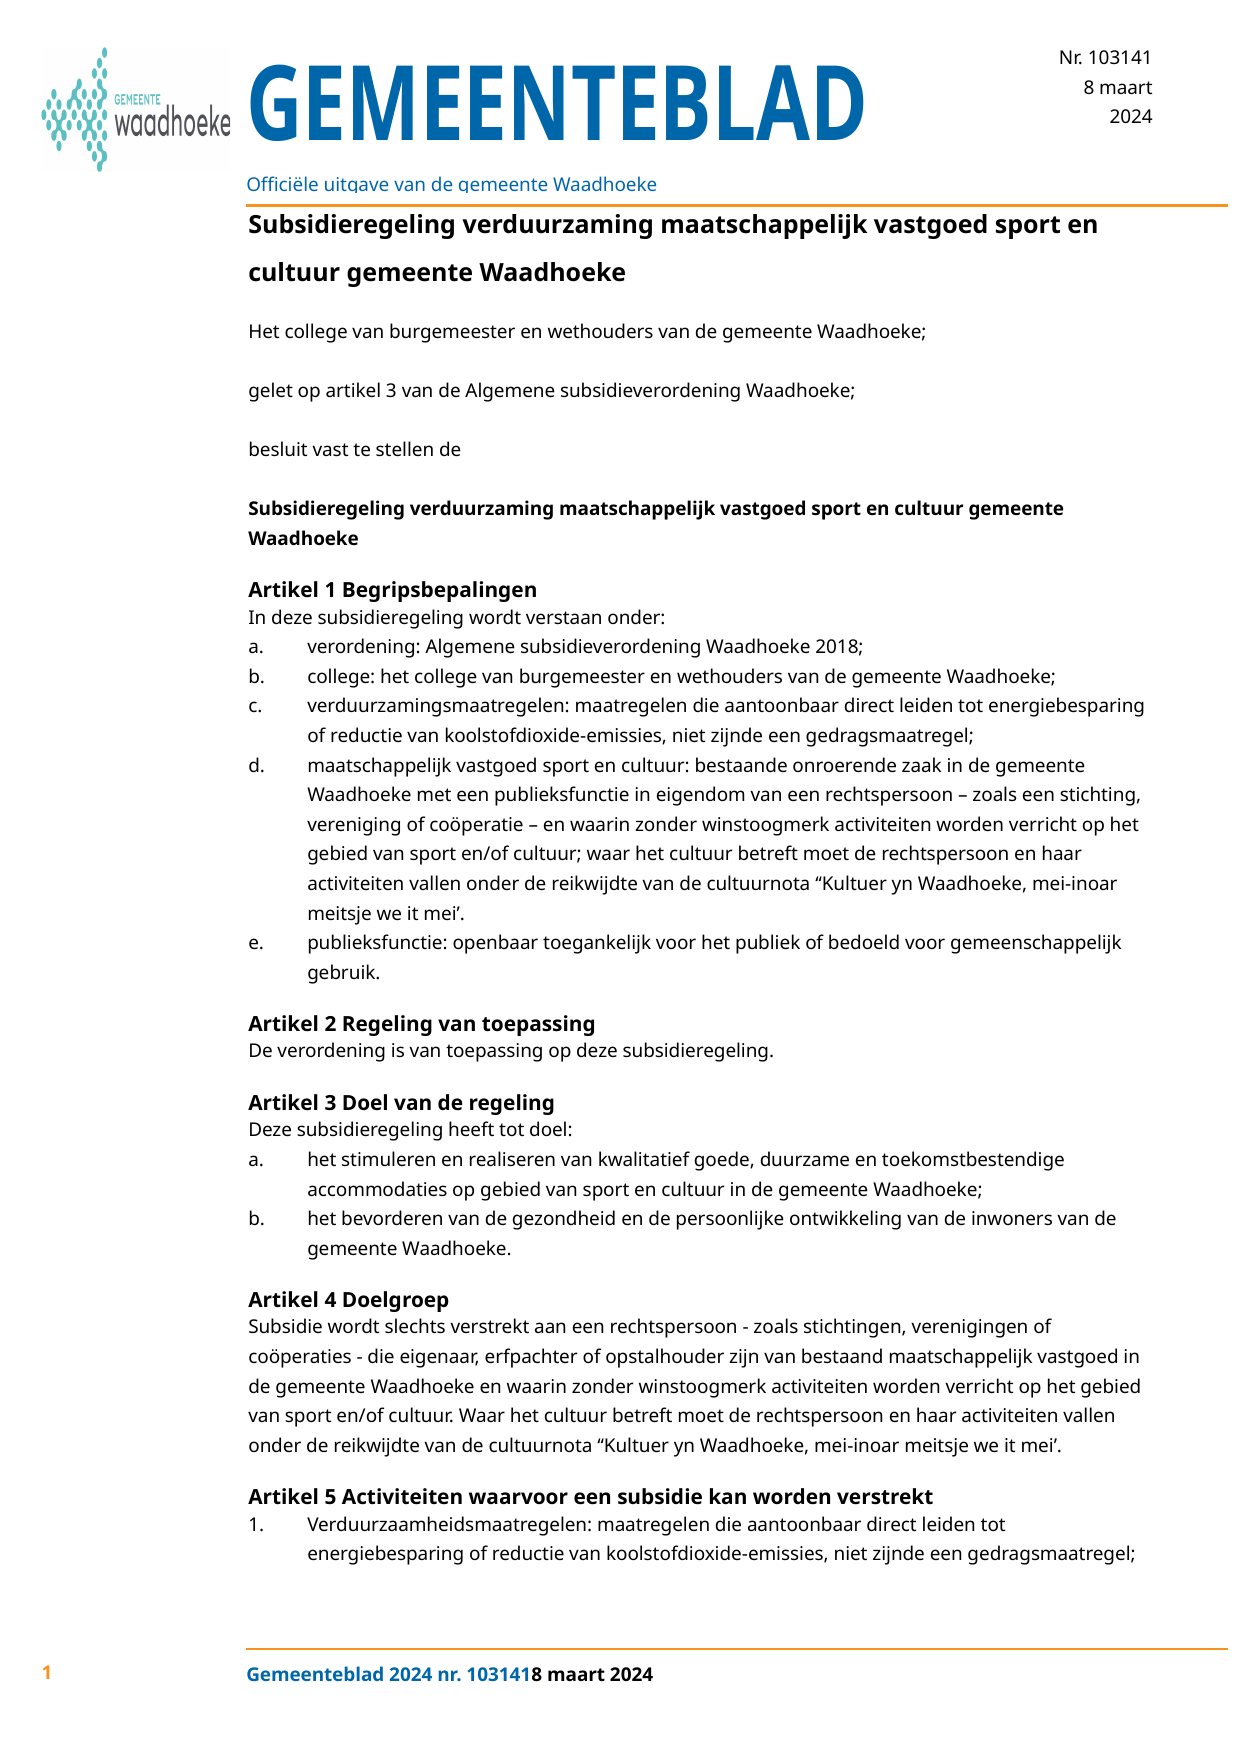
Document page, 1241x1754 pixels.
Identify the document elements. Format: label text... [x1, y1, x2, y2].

text Artikel 5 Activiteiten waarvoor een subsidie kan worden verstrekt [248, 1482, 1152, 1511]
list het bevorderen van de gezondheid en de persoonlijke ontwikkeling van de inwoners van de gemeente Waadhoeke. [248, 1205, 1152, 1261]
text Artikel 2 Regeling van toepassing [248, 1009, 1152, 1038]
text Het college van burgemeester en wethouders van de gemeente Waadhoeke; [248, 318, 1152, 344]
text In deze subsidieregeling wordt verstaan onder: [248, 604, 1152, 629]
text Deze subsidieregeling heeft tot doel: [248, 1117, 1152, 1142]
text Artikel 3 Doel van de regeling [248, 1088, 1152, 1117]
list maatschappelijk vastgoed sport en cultuur: bestaande onroerende zaak in de gemeente Waadhoeke met een publieksfunctie in eigendom van een rechtspersoon – zoals een stichting, vereniging of coöperatie – en waarin zonder winstoogmerk activiteiten worden verricht op het gebied van sport en/of cultuur; waar het cultuur betreft moet de rechtspersoon en haar activiteiten vallen onder de reikwijdte van de cultuurnota ‘‘Kultuer yn Waadhoeke, mei-inoar meitsje we it mei’. [248, 752, 1152, 925]
list het stimuleren en realiseren van kwalitatief goede, duurzame en toekomstbestendige accommodaties op gebied van sport en cultuur in de gemeente Waadhoeke; [248, 1146, 1152, 1201]
text Subsidie wordt slechts verstrekt aan een rechtspersoon - zoals stichtingen, verenigingen of coöperaties - die eigenaar, erfpachter of opstalhouder zijn van bestaand maatschappelijk vastgoed in de gemeente Waadhoeke en waarin zonder winstoogmerk activiteiten worden verricht op het gebied van sport en/of cultuur. Waar het cultuur betreft moet de rechtspersoon en haar activiteiten vallen onder de reikwijdte van de cultuurnota ‘‘Kultuer yn Waadhoeke, mei-inoar meitsje we it mei’. [248, 1314, 1152, 1458]
list college: het college van burgemeester en wethouders van de gemeente Waadhoeke; [248, 663, 1152, 689]
text Artikel 4 Doelgroep [248, 1285, 1152, 1314]
list Verduurzaamheidsmaatregelen: maatregelen die aantoonbaar direct leiden tot energiebesparing of reductie van koolstofdioxide-emissies, niet zijnde een gedragsmaatregel; [248, 1511, 1152, 1566]
text Subsidieregeling verduurzaming maatschappelijk vastgoed sport en cultuur gemeente Waadhoeke [248, 495, 1152, 551]
text besluit vast te stellen de [248, 436, 1152, 462]
text De verordening is van toepassing op deze subsidieregeling. [248, 1038, 1152, 1063]
text Artikel 1 Begripsbepalingen [248, 575, 1152, 604]
text Subsidieregeling verduurzaming maatschappelijk vastgoed sport en cultuur gemeente Waadhoeke [248, 207, 1152, 288]
text gelet op artikel 3 van de Algemene subsidieverordening Waadhoeke; [248, 377, 1152, 403]
list verduurzamingsmaatregelen: maatregelen die aantoonbaar direct leiden tot energiebesparing of reductie van koolstofdioxide-emissies, niet zijnde een gedragsmaatregel; [248, 693, 1152, 748]
picture [41, 47, 231, 172]
list publieksfunctie: openbaar toegankelijk voor het publiek of bedoeld voor gemeenschappelijk gebruik. [248, 929, 1152, 984]
list verordening: Algemene subsidieverordening Waadhoeke 2018; [248, 633, 1152, 659]
